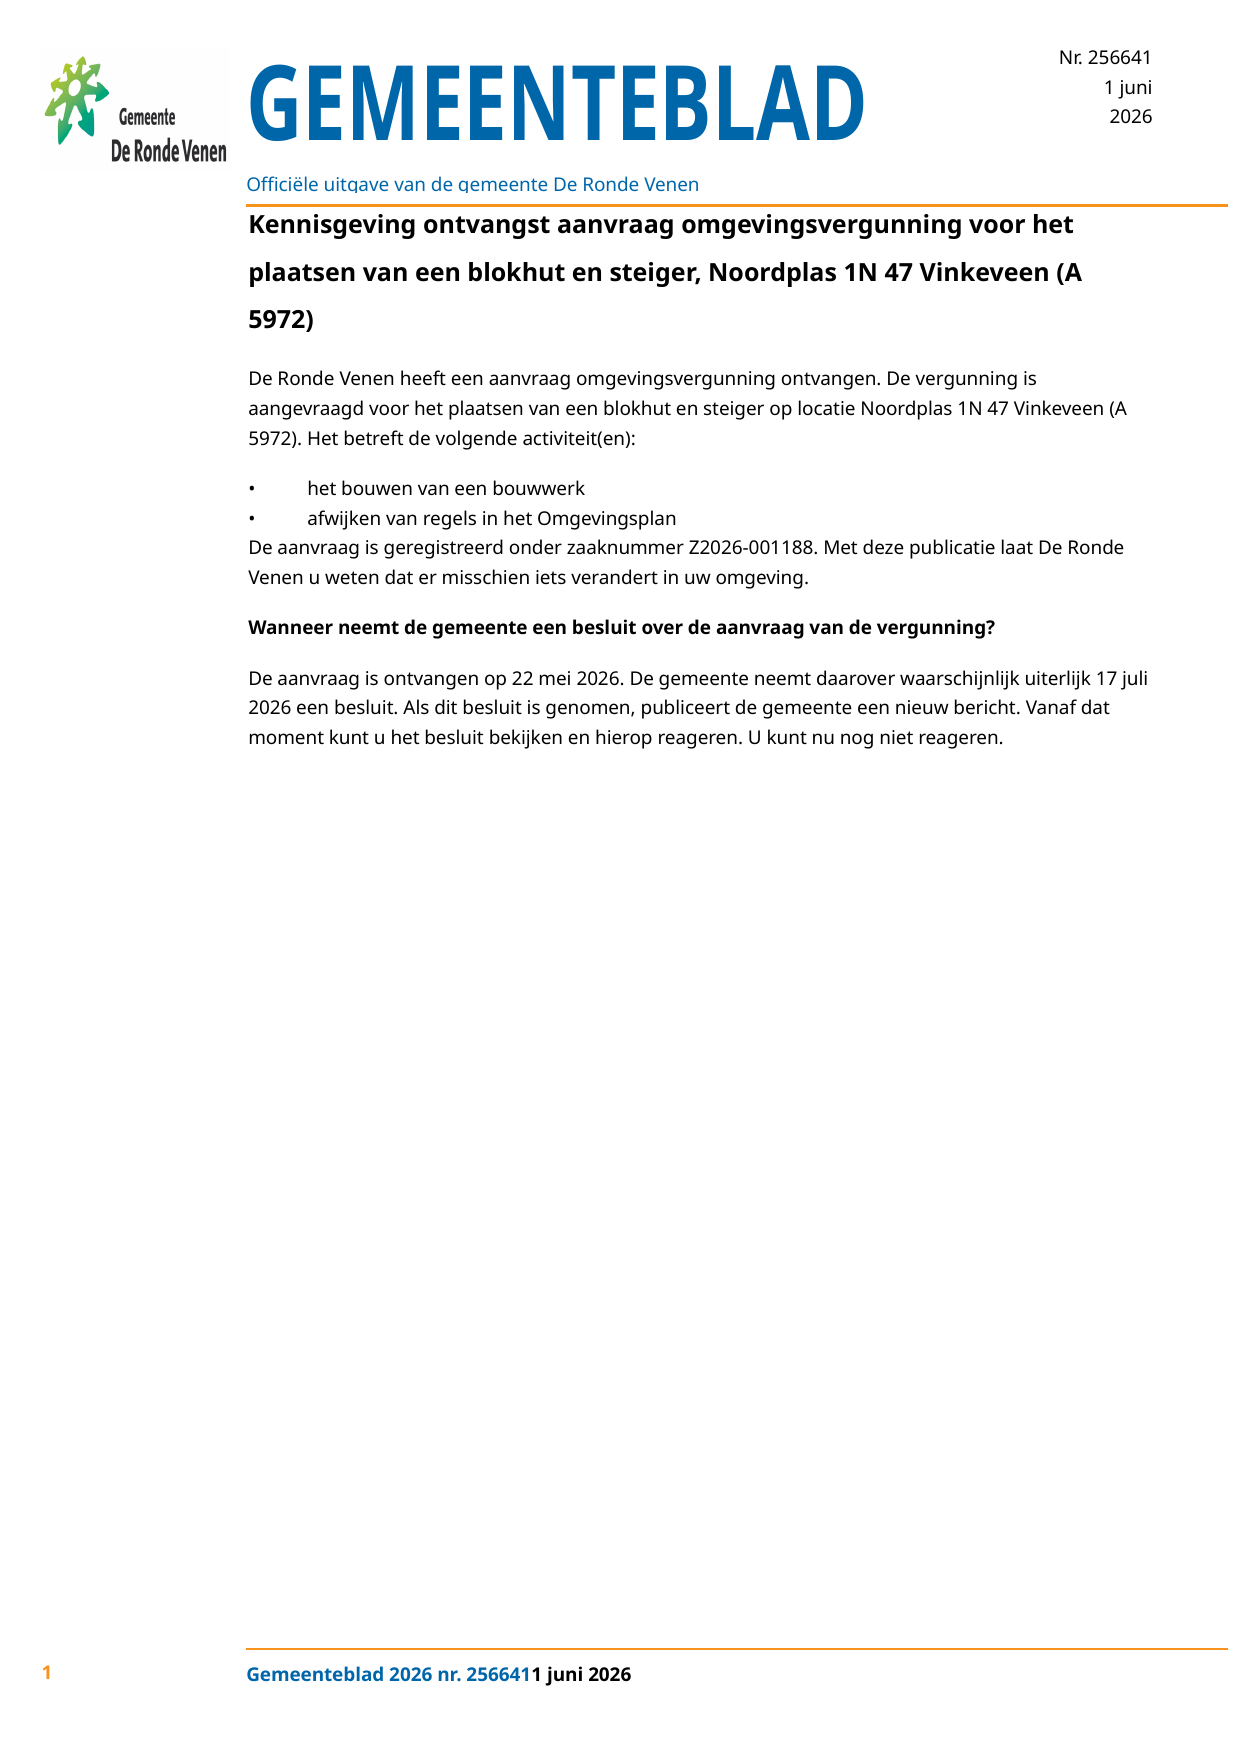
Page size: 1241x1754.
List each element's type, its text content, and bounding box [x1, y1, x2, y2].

text Kennisgeving ontvangst aanvraag omgevingsvergunning voor het plaatsen van een blokhut en steiger, Noordplas 1N 47 Vinkeveen (A 5972) [248, 207, 1152, 336]
text De aanvraag is ontvangen op 22 mei 2026. De gemeente neemt daarover waarschijnlijk uiterlijk 17 juli 2026 een besluit. Als dit besluit is genomen, publiceert de gemeente een nieuw bericht. Vanaf dat moment kunt u het besluit bekijken en hierop reageren. U kunt nu nog niet reageren. [248, 665, 1152, 749]
list afwijken van regels in het Omgevingsplan [248, 505, 1152, 530]
text Wanneer neemt de gemeente een besluit over de aanvraag van de vergunning? [248, 614, 1152, 640]
text De Ronde Venen heeft een aanvraag omgevingsvergunning ontvangen. De vergunning is aangevraagd voor het plaatsen van een blokhut en steiger op locatie Noordplas 1N 47 Vinkeveen (A 5972). Het betreft de volgende activiteit(en): [248, 366, 1152, 450]
picture [41, 47, 231, 172]
list het bouwen van een bouwwerk [248, 475, 1152, 501]
text De aanvraag is geregistreerd onder zaaknummer Z2026-001188. Met deze publicatie laat De Ronde Venen u weten dat er misschien iets verandert in uw omgeving. [248, 534, 1152, 589]
